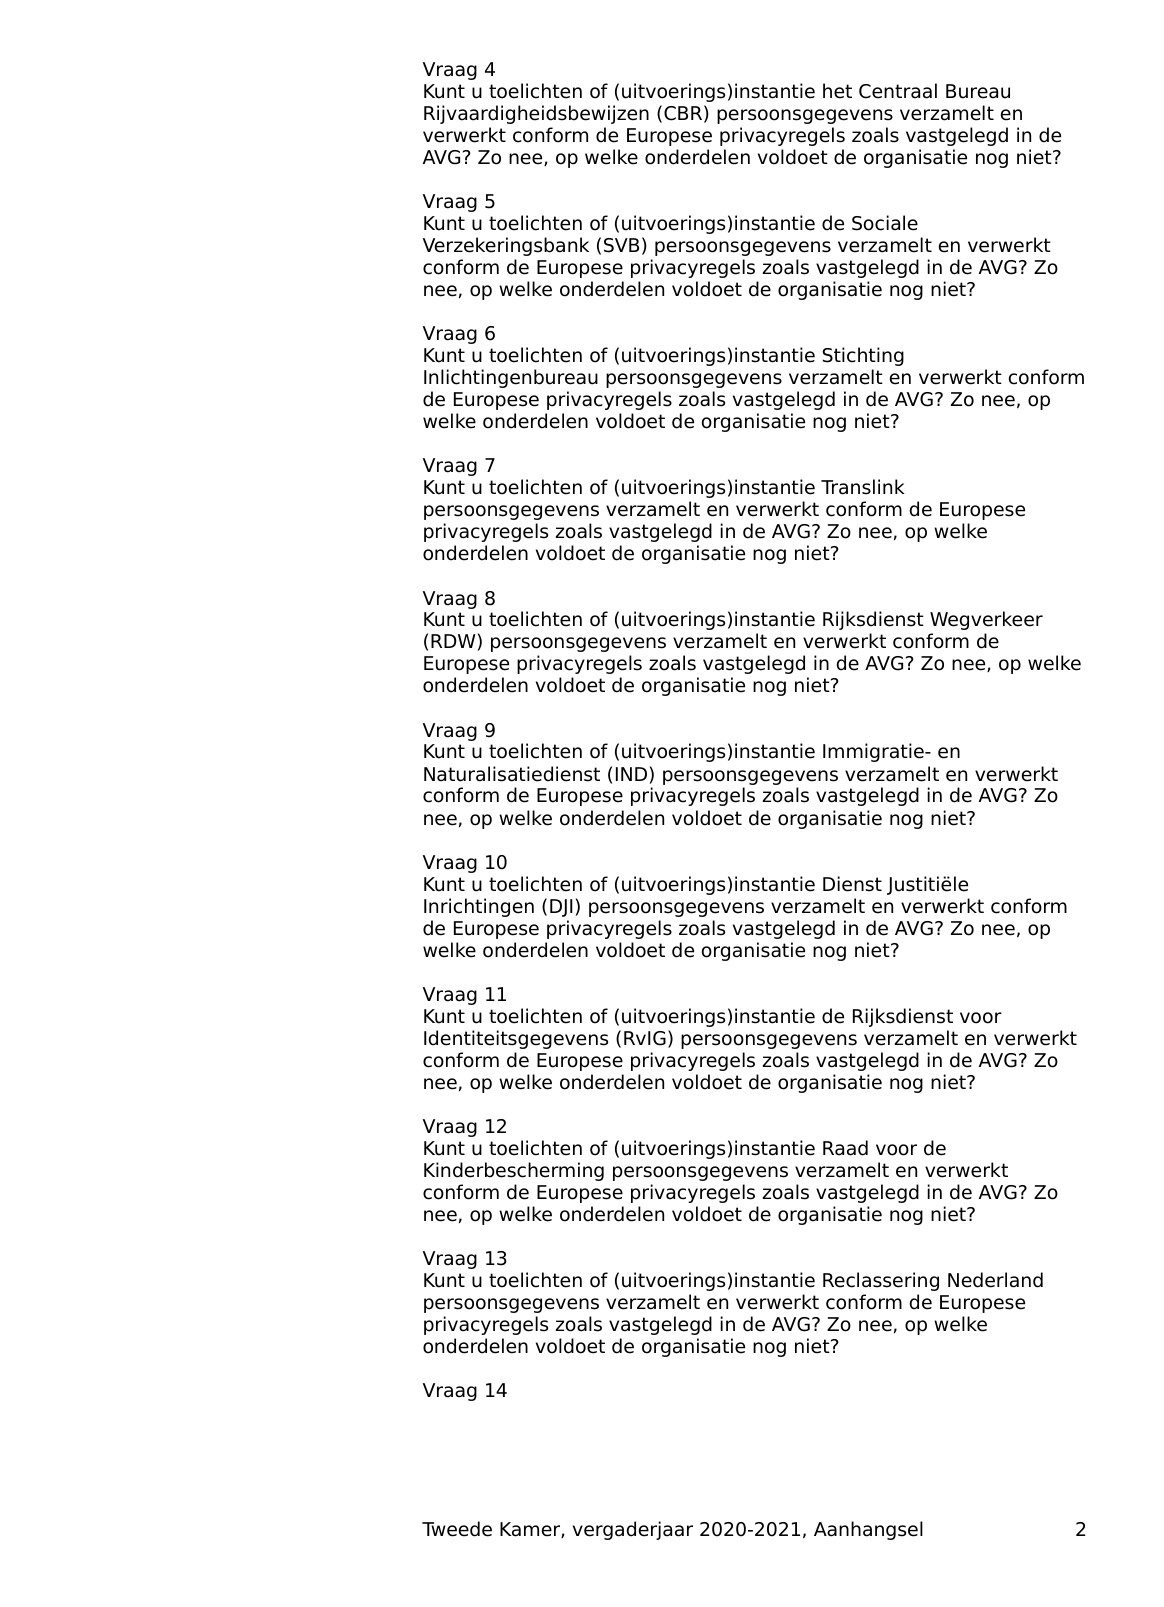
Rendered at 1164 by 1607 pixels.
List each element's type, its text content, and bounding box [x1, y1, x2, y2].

text Kunt u toelichten of (uitvoerings)instantie Dienst Justitiële Inrichtingen (DJI) persoonsgegevens verzamelt en verwerkt conform de Europese privacyregels zoals vastgelegd in de AVG? Zo nee, op welke onderdelen voldoet de organisatie nog niet? [422, 873, 1087, 961]
text Vraag 9 [422, 719, 1087, 741]
text Vraag 14 [422, 1380, 1087, 1402]
text Kunt u toelichten of (uitvoerings)instantie Reclassering Nederland persoonsgegevens verzamelt en verwerkt conform de Europese privacyregels zoals vastgelegd in de AVG? Zo nee, op welke onderdelen voldoet de organisatie nog niet? [422, 1270, 1087, 1358]
text Vraag 6 [422, 323, 1087, 345]
text Vraag 7 [422, 455, 1087, 477]
text Vraag 10 [422, 852, 1087, 873]
text Vraag 4 [422, 59, 1087, 81]
text Kunt u toelichten of (uitvoerings)instantie Stichting Inlichtingenbureau persoonsgegevens verzamelt en verwerkt conform de Europese privacyregels zoals vastgelegd in de AVG? Zo nee, op welke onderdelen voldoet de organisatie nog niet? [422, 345, 1087, 433]
text Kunt u toelichten of (uitvoerings)instantie Rijksdienst Wegverkeer (RDW) persoonsgegevens verzamelt en verwerkt conform de Europese privacyregels zoals vastgelegd in de AVG? Zo nee, op welke onderdelen voldoet de organisatie nog niet? [422, 609, 1087, 697]
text Kunt u toelichten of (uitvoerings)instantie de Sociale Verzekeringsbank (SVB) persoonsgegevens verzamelt en verwerkt conform de Europese privacyregels zoals vastgelegd in de AVG? Zo nee, op welke onderdelen voldoet de organisatie nog niet? [422, 213, 1087, 301]
text Kunt u toelichten of (uitvoerings)instantie de Rijksdienst voor Identiteitsgegevens (RvIG) persoonsgegevens verzamelt en verwerkt conform de Europese privacyregels zoals vastgelegd in de AVG? Zo nee, op welke onderdelen voldoet de organisatie nog niet? [422, 1006, 1087, 1093]
text Vraag 8 [422, 587, 1087, 609]
text Vraag 5 [422, 191, 1087, 213]
text Vraag 12 [422, 1116, 1087, 1138]
text Kunt u toelichten of (uitvoerings)instantie Immigratie- en Naturalisatiedienst (IND) persoonsgegevens verzamelt en verwerkt conform de Europese privacyregels zoals vastgelegd in de AVG? Zo nee, op welke onderdelen voldoet de organisatie nog niet? [422, 741, 1087, 829]
text Kunt u toelichten of (uitvoerings)instantie het Centraal Bureau Rijvaardigheidsbewijzen (CBR) persoonsgegevens verzamelt en verwerkt conform de Europese privacyregels zoals vastgelegd in de AVG? Zo nee, op welke onderdelen voldoet de organisatie nog niet? [422, 81, 1087, 169]
text Vraag 11 [422, 984, 1087, 1006]
text Kunt u toelichten of (uitvoerings)instantie Raad voor de Kinderbescherming persoonsgegevens verzamelt en verwerkt conform de Europese privacyregels zoals vastgelegd in de AVG? Zo nee, op welke onderdelen voldoet de organisatie nog niet? [422, 1138, 1087, 1226]
text Vraag 13 [422, 1248, 1087, 1270]
text Kunt u toelichten of (uitvoerings)instantie Translink persoonsgegevens verzamelt en verwerkt conform de Europese privacyregels zoals vastgelegd in de AVG? Zo nee, op welke onderdelen voldoet de organisatie nog niet? [422, 477, 1087, 565]
